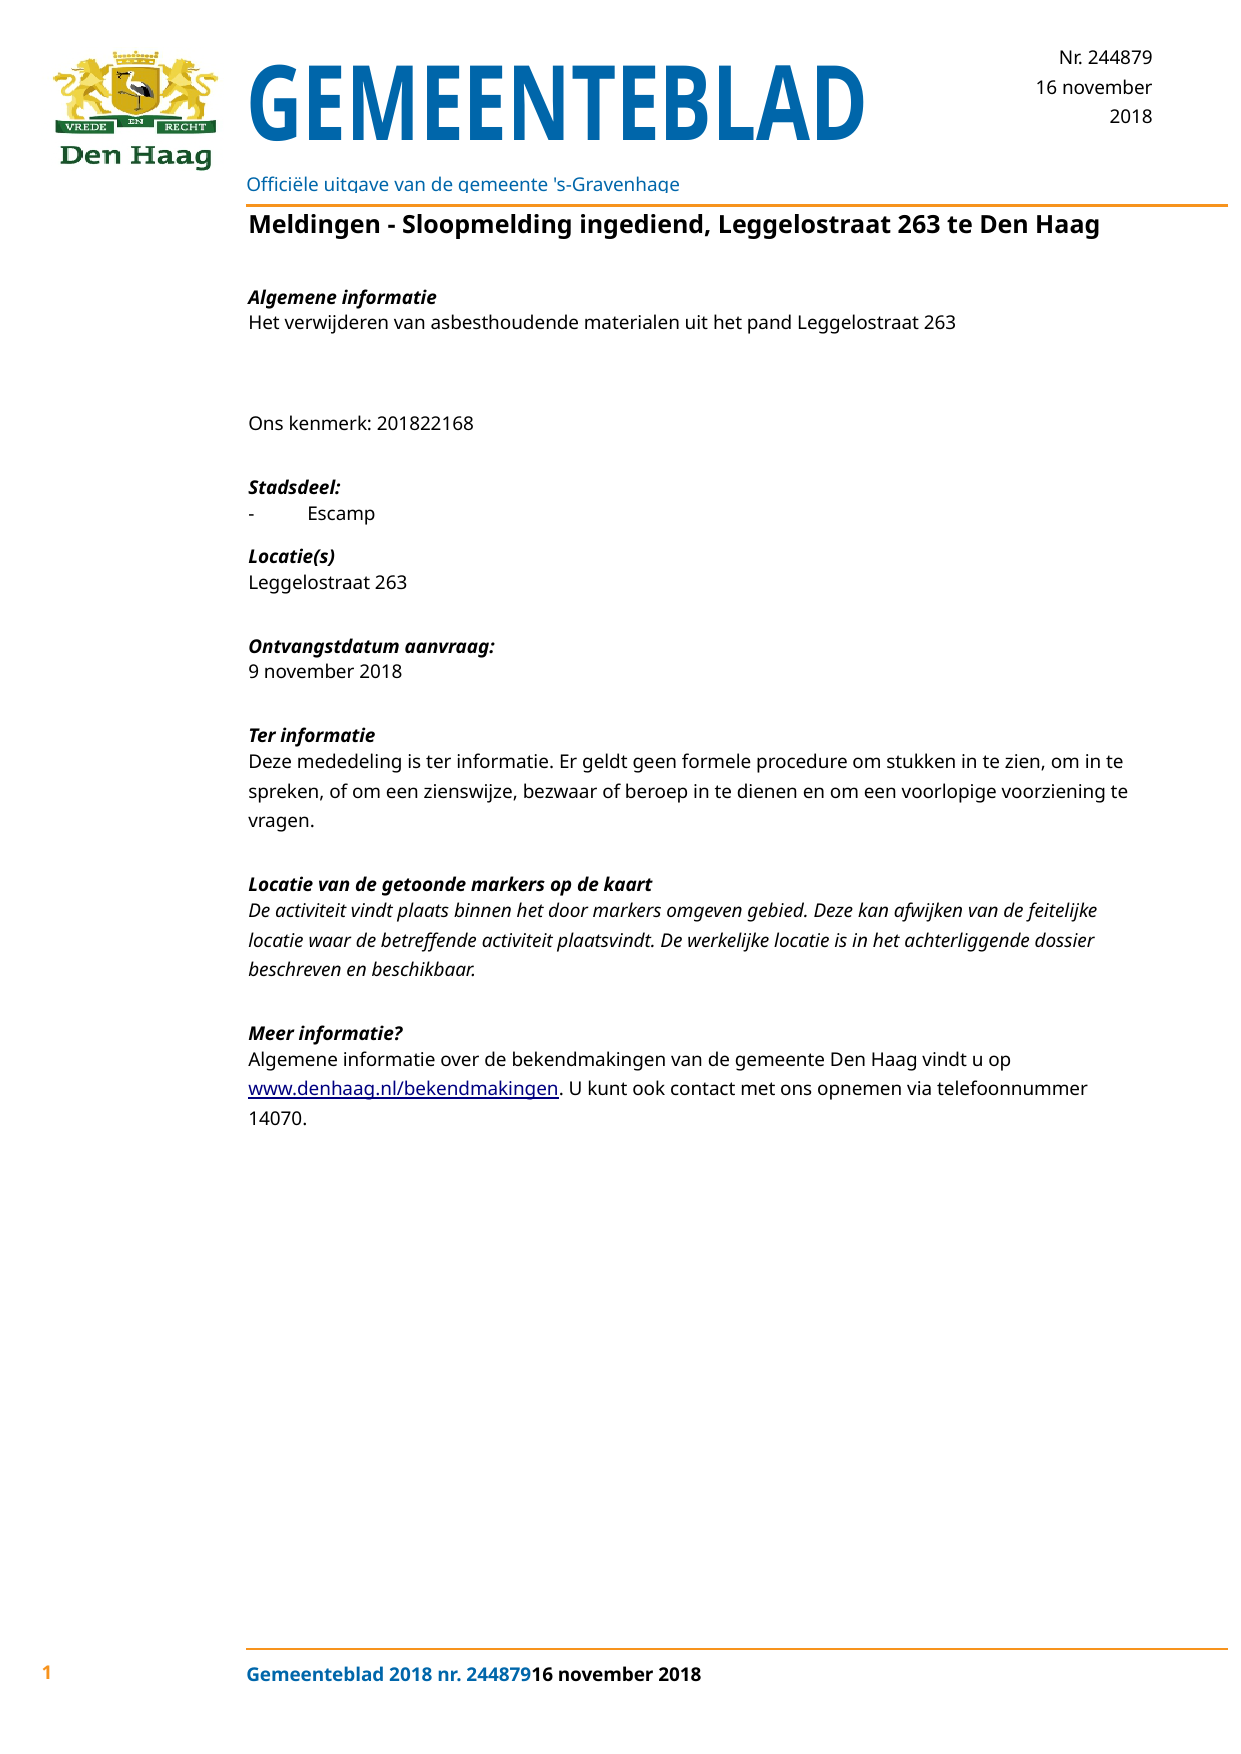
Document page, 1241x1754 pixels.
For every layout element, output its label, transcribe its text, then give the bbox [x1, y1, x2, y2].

list Escamp [248, 500, 1152, 526]
text Stadsdeel: [248, 474, 1152, 500]
text Ter informatie [248, 723, 1152, 748]
text Algemene informatie [248, 284, 1152, 309]
text De activiteit vindt plaats binnen het door markers omgeven gebied. Deze kan afwijken van de feitelijke locatie waar de betreffende activiteit plaatsvindt. De werkelijke locatie is in het achterliggende dossier beschreven en beschikbaar. [248, 897, 1152, 982]
text Deze mededeling is ter informatie. Er geldt geen formele procedure om stukken in te zien, om in te spreken, of om een zienswijze, bezwaar of beroep in te dienen en om een voorlopige voorziening te vragen. [248, 748, 1152, 833]
text 9 november 2018 [248, 659, 1152, 684]
picture [41, 47, 231, 172]
text Meldingen - Sloopmelding ingediend, Leggelostraat 263 te Den Haag [248, 207, 1152, 241]
text Meer informatie? [248, 1020, 1152, 1046]
text Ontvangstdatum aanvraag: [248, 633, 1152, 659]
text Locatie(s) [248, 543, 1152, 569]
text Algemene informatie over de bekendmakingen van de gemeente Den Haag vindt u op www.denhaag.nl/bekendmakingen. U kunt ook contact met ons opnemen via telefoonnummer 14070. [248, 1046, 1152, 1131]
text Locatie van de getoonde markers op de kaart [248, 871, 1152, 897]
text Ons kenmerk: 201822168 [248, 410, 1152, 436]
text Het verwijderen van asbesthoudende materialen uit het pand Leggelostraat 263 [248, 309, 1152, 335]
text Leggelostraat 263 [248, 569, 1152, 595]
